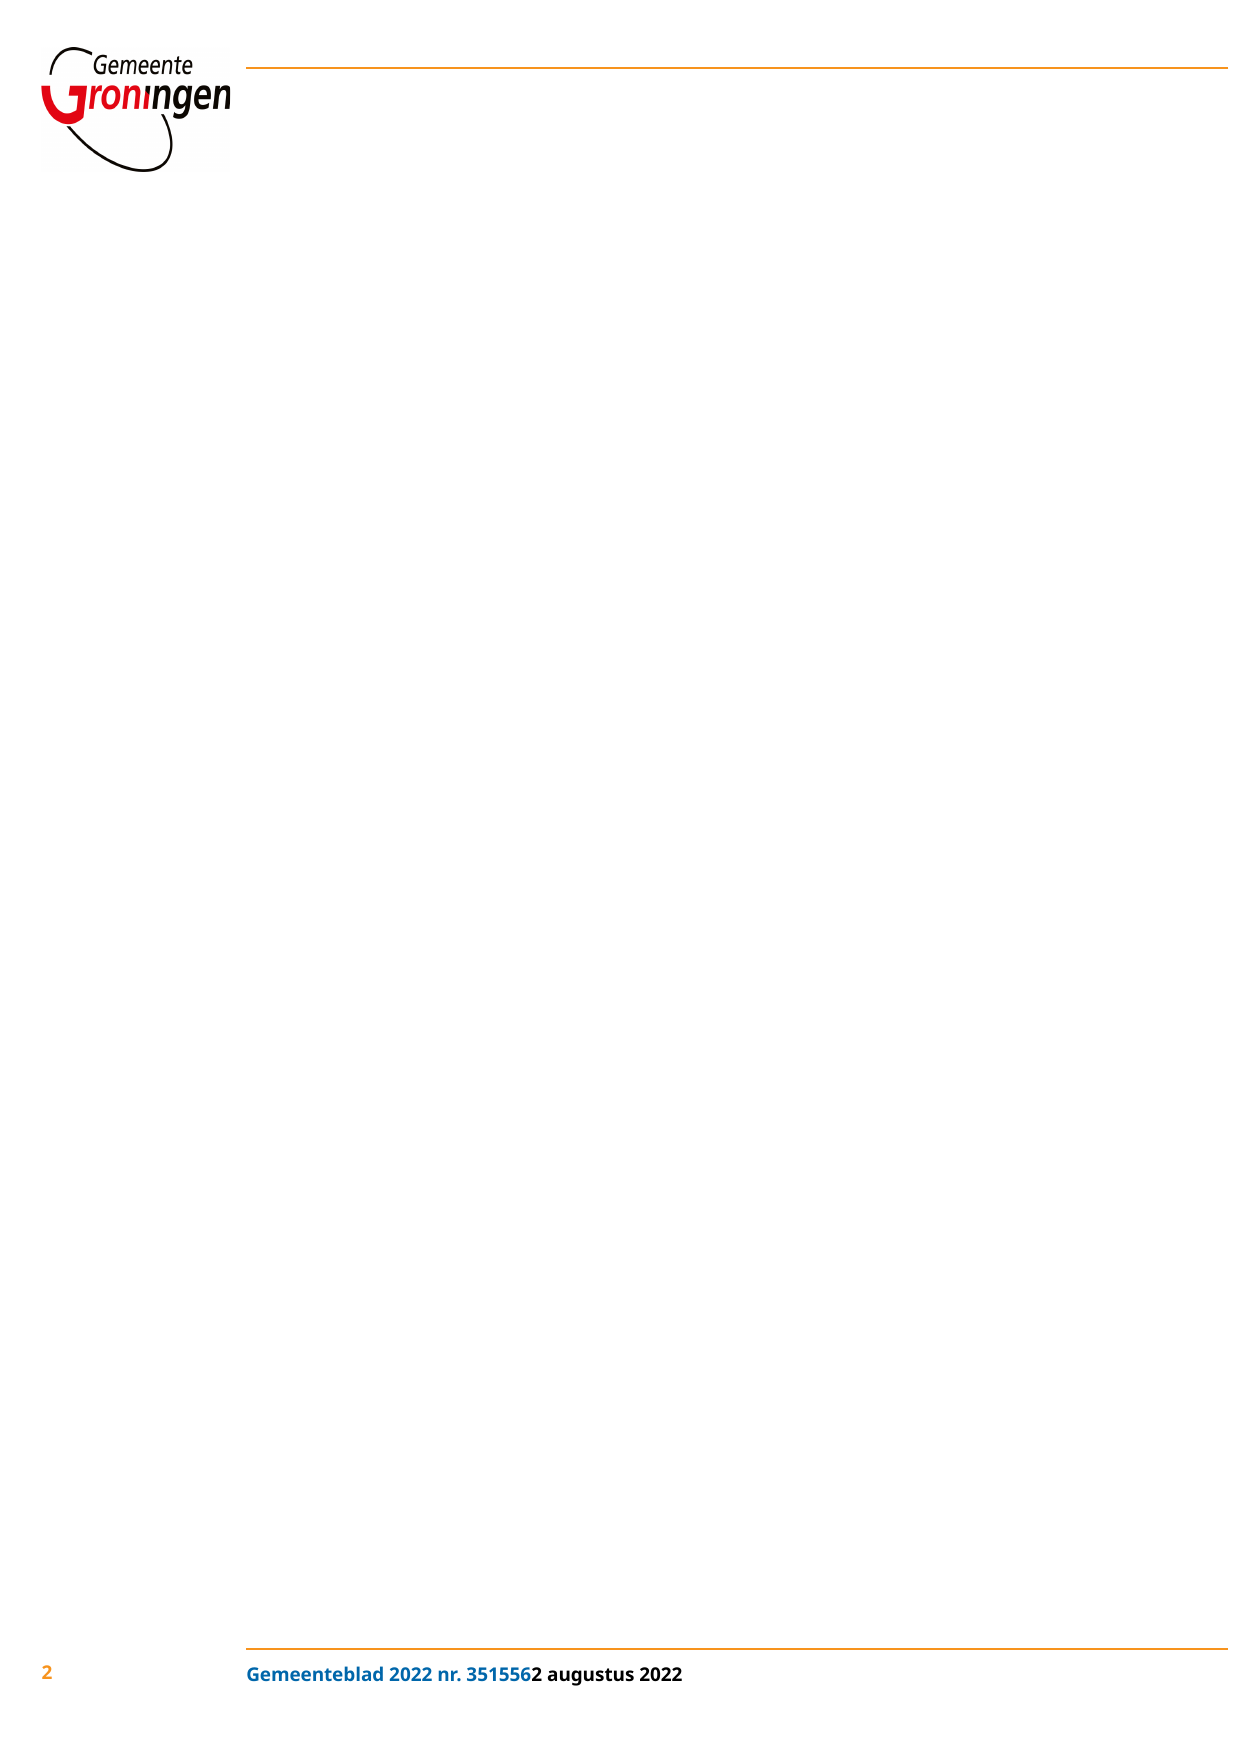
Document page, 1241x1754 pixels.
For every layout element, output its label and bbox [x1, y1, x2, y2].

picture [41, 47, 231, 172]
